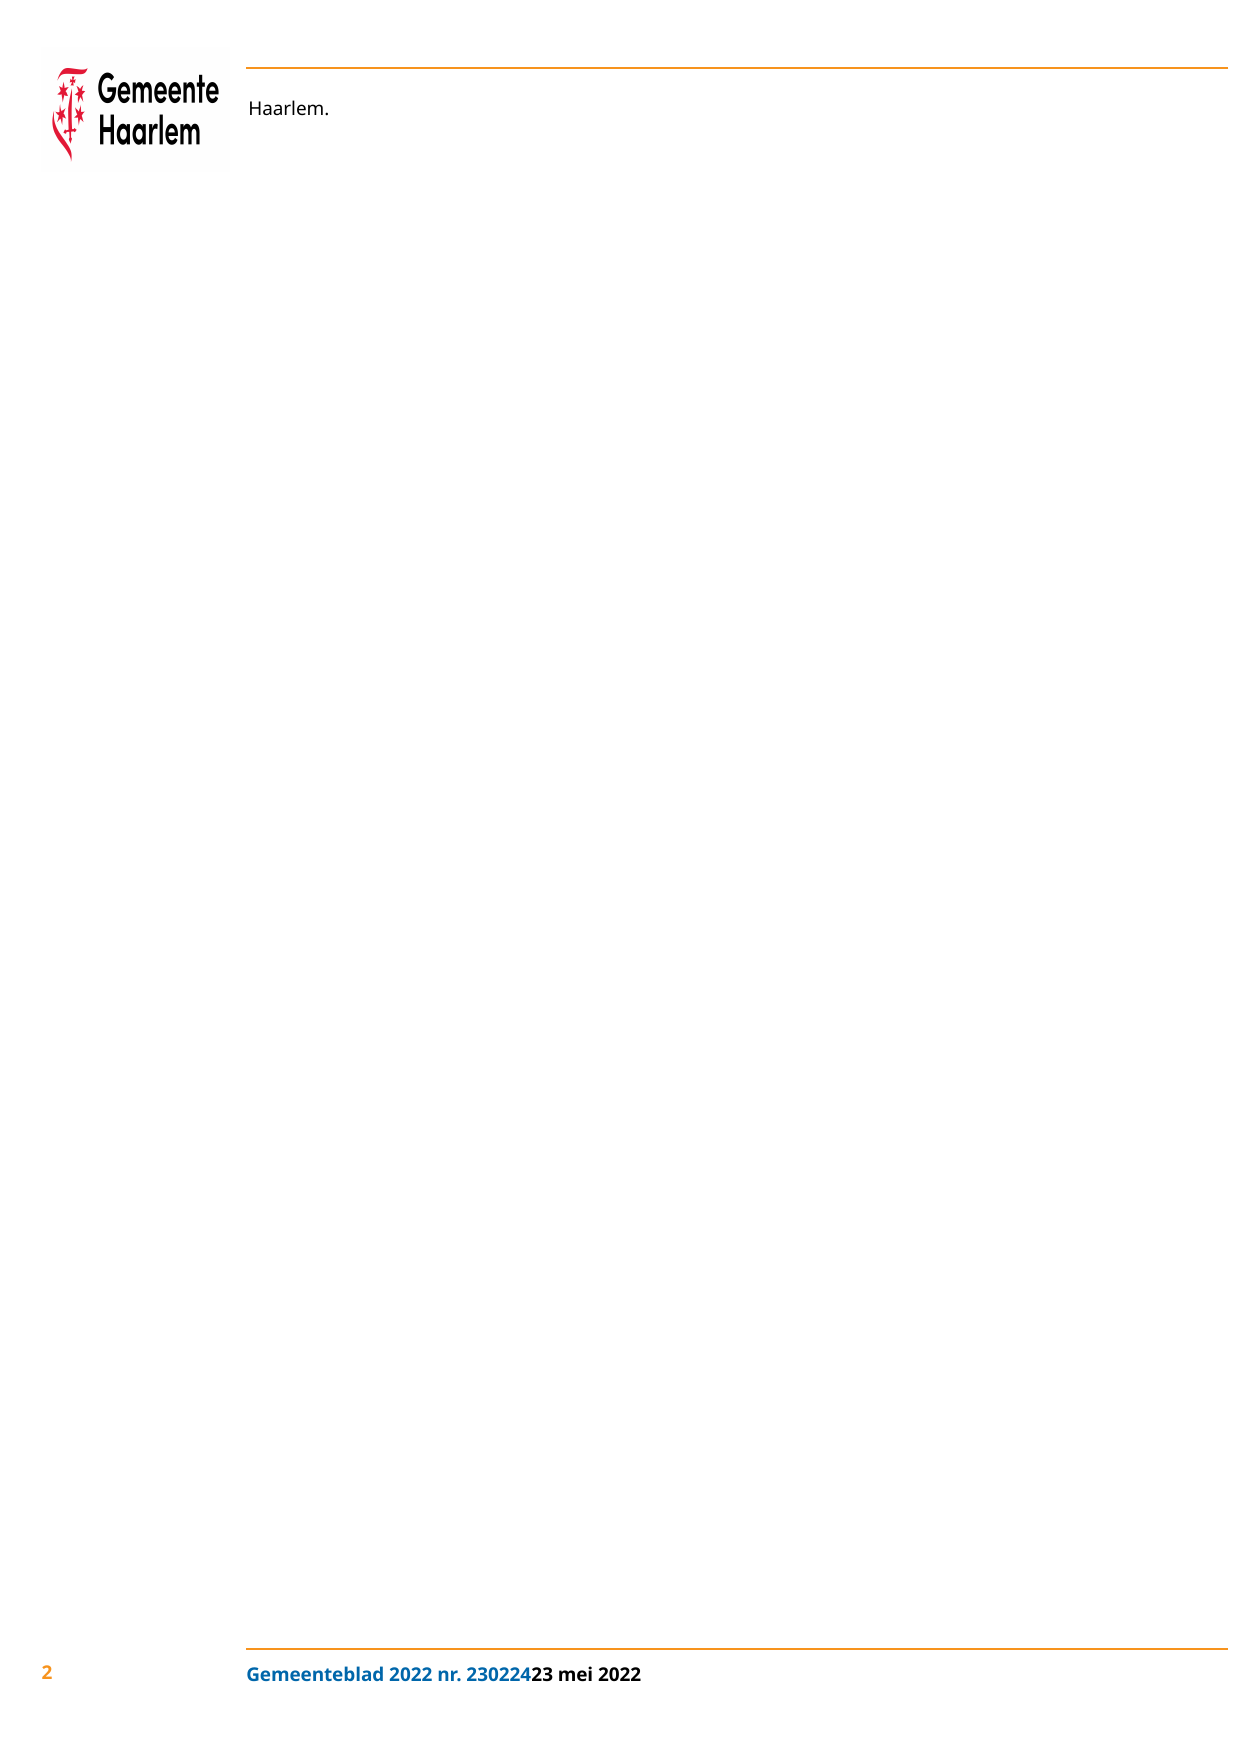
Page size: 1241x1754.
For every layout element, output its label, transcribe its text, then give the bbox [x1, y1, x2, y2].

picture [41, 47, 231, 172]
text Haarlem. [248, 95, 1152, 121]
